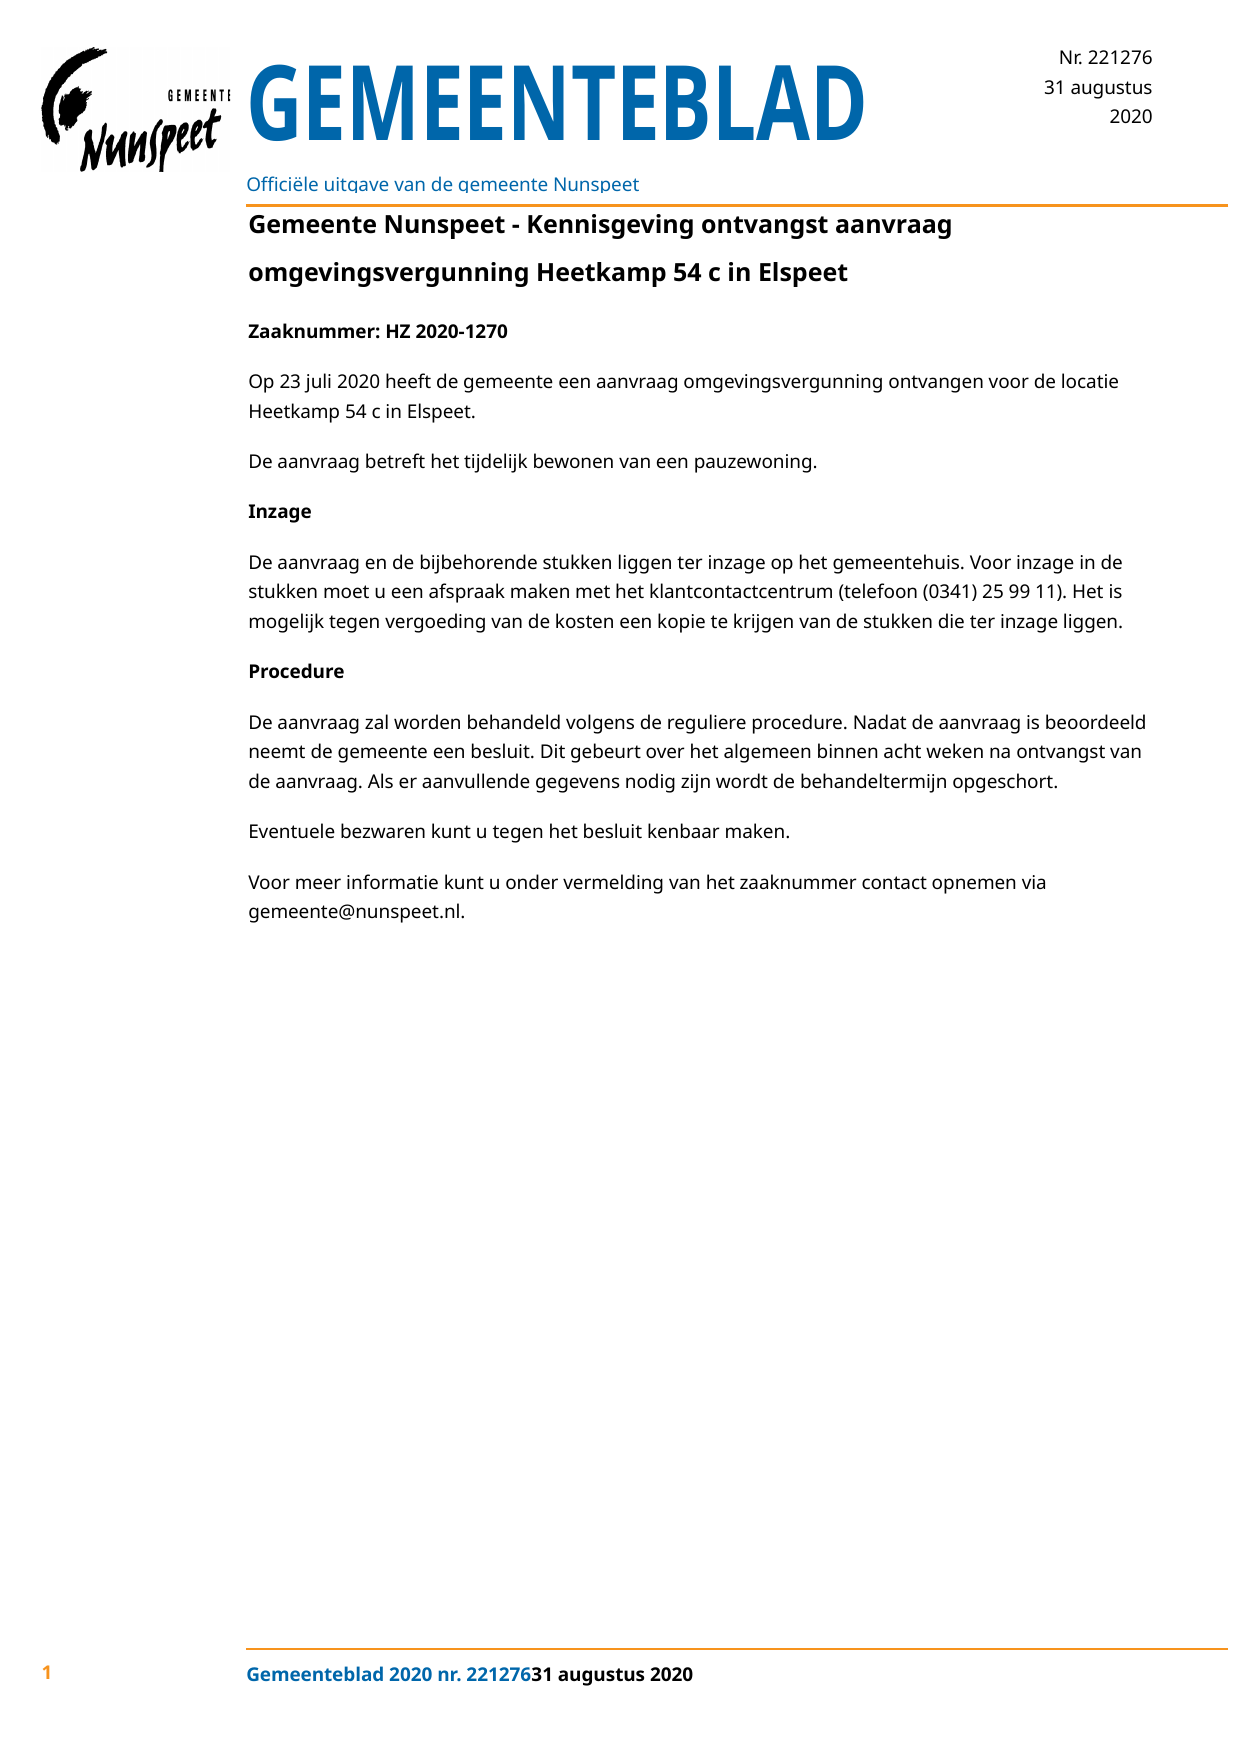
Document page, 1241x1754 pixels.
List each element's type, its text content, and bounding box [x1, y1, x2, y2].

text De aanvraag zal worden behandeld volgens de reguliere procedure. Nadat de aanvraag is beoordeeld neemt de gemeente een besluit. Dit gebeurt over het algemeen binnen acht weken na ontvangst van de aanvraag. Als er aanvullende gegevens nodig zijn wordt de behandeltermijn opgeschort. [248, 709, 1152, 794]
picture [41, 47, 231, 172]
text Voor meer informatie kunt u onder vermelding van het zaaknummer contact opnemen via gemeente@nunspeet.nl. [248, 869, 1152, 924]
text De aanvraag en de bijbehorende stukken liggen ter inzage op het gemeentehuis. Voor inzage in de stukken moet u een afspraak maken met het klantcontactcentrum (telefoon (0341) 25 99 11). Het is mogelijk tegen vergoeding van de kosten een kopie te krijgen van de stukken die ter inzage liggen. [248, 549, 1152, 634]
text Procedure [248, 659, 1152, 684]
text Eventuele bezwaren kunt u tegen het besluit kenbaar maken. [248, 819, 1152, 844]
text Gemeente Nunspeet - Kennisgeving ontvangst aanvraag omgevingsvergunning Heetkamp 54 c in Elspeet [248, 207, 1152, 288]
text De aanvraag betreft het tijdelijk bewonen van een pauzewoning. [248, 448, 1152, 474]
text Op 23 juli 2020 heeft de gemeente een aanvraag omgevingsvergunning ontvangen voor de locatie Heetkamp 54 c in Elspeet. [248, 368, 1152, 424]
text Zaaknummer: HZ 2020-1270 [248, 318, 1152, 344]
text Inzage [248, 499, 1152, 524]
